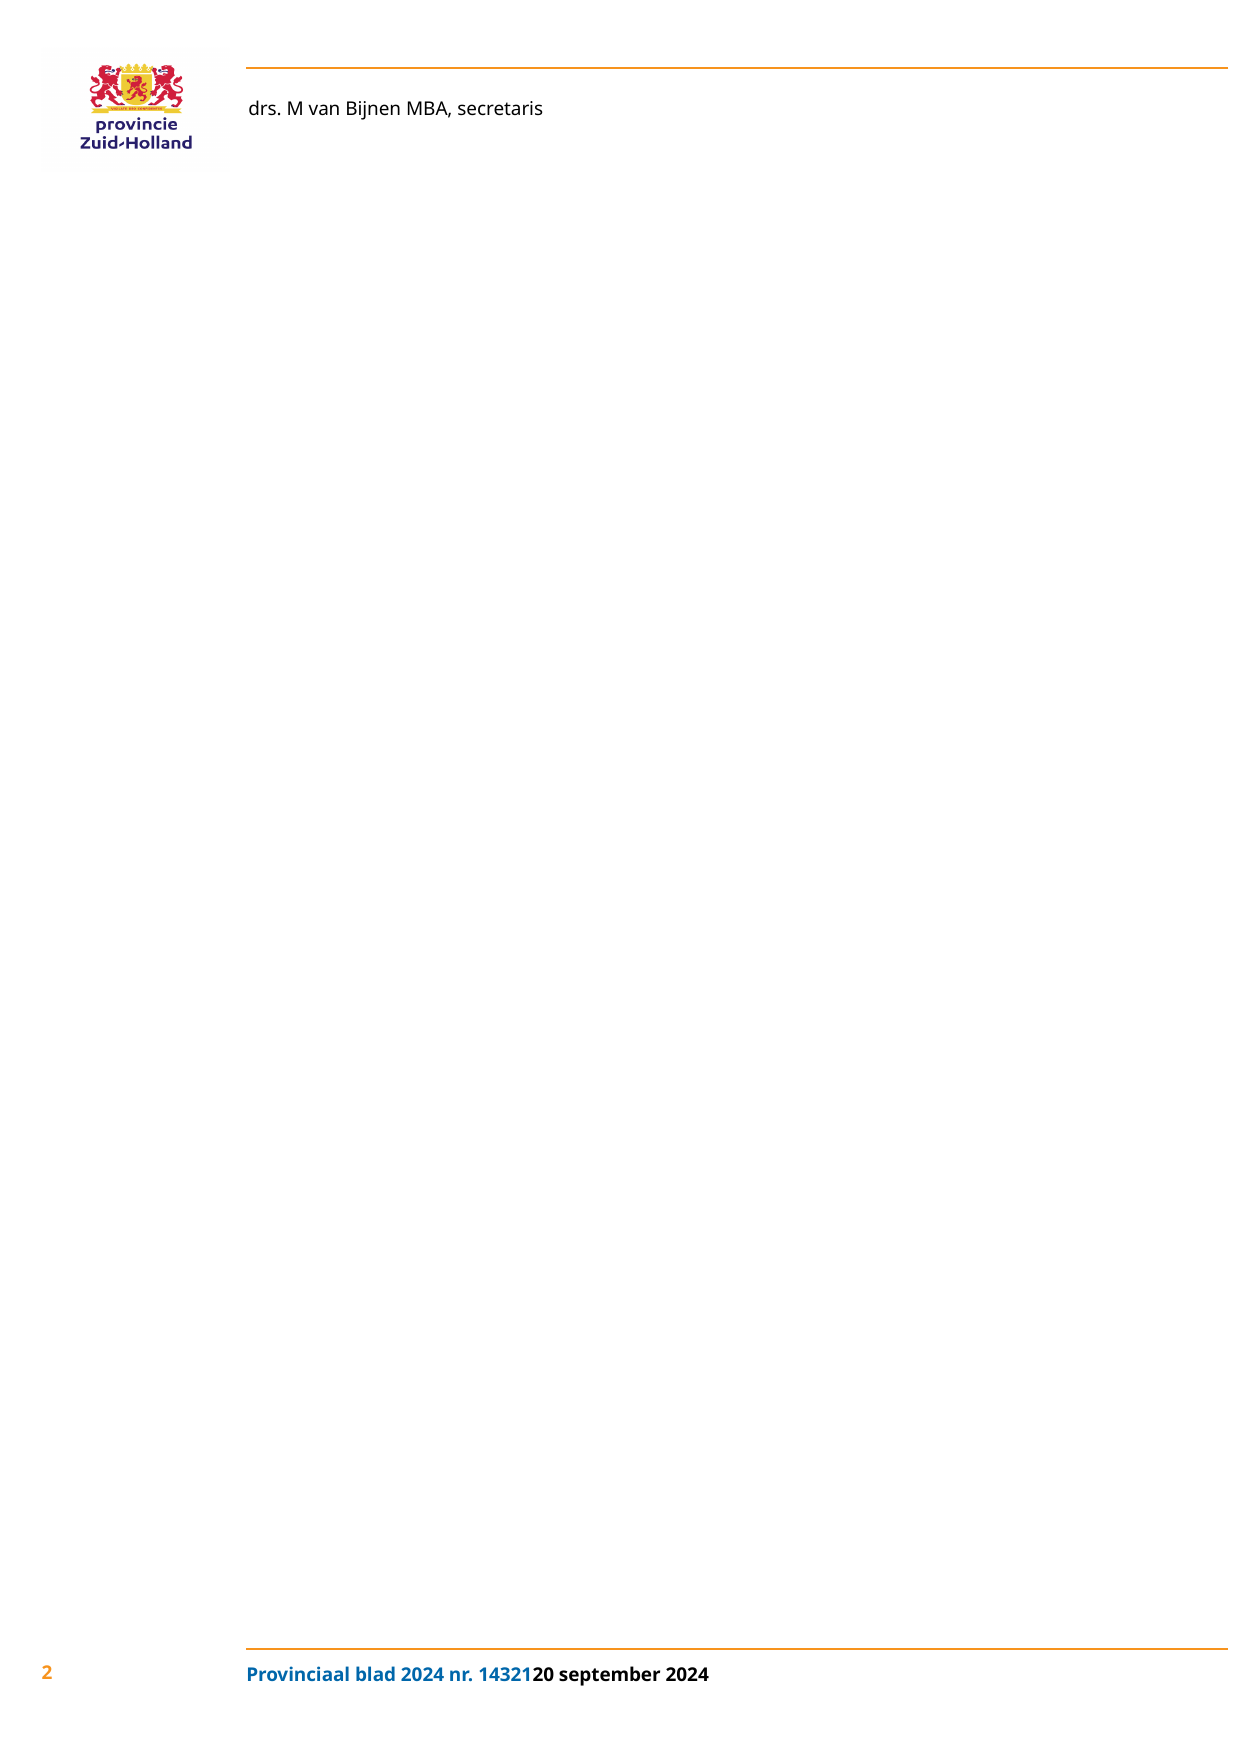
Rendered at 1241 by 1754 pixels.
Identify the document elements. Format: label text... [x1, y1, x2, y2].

picture [41, 47, 231, 172]
text drs. M van Bijnen MBA, secretaris [248, 95, 1152, 121]
